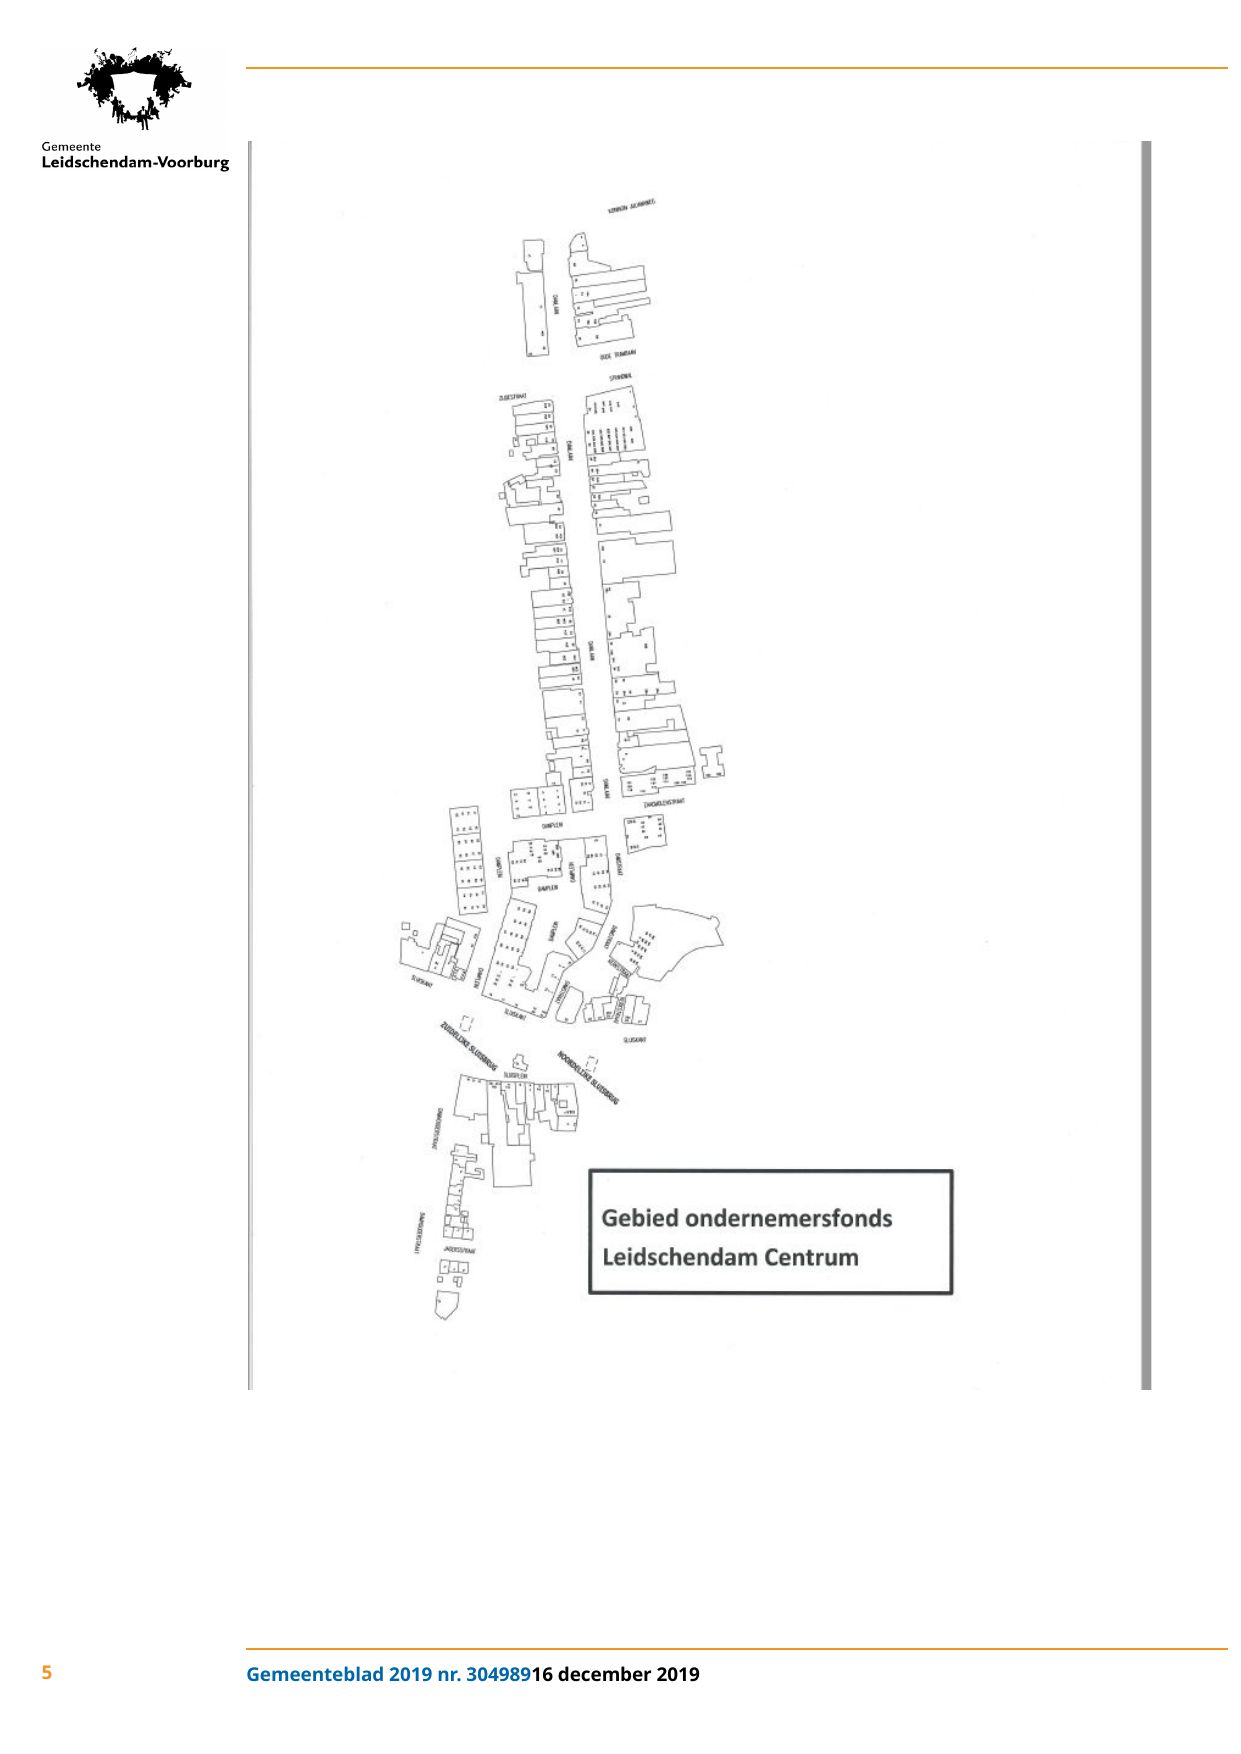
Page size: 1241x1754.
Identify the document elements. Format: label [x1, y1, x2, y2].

picture [248, 141, 1152, 1390]
picture [41, 47, 231, 172]
